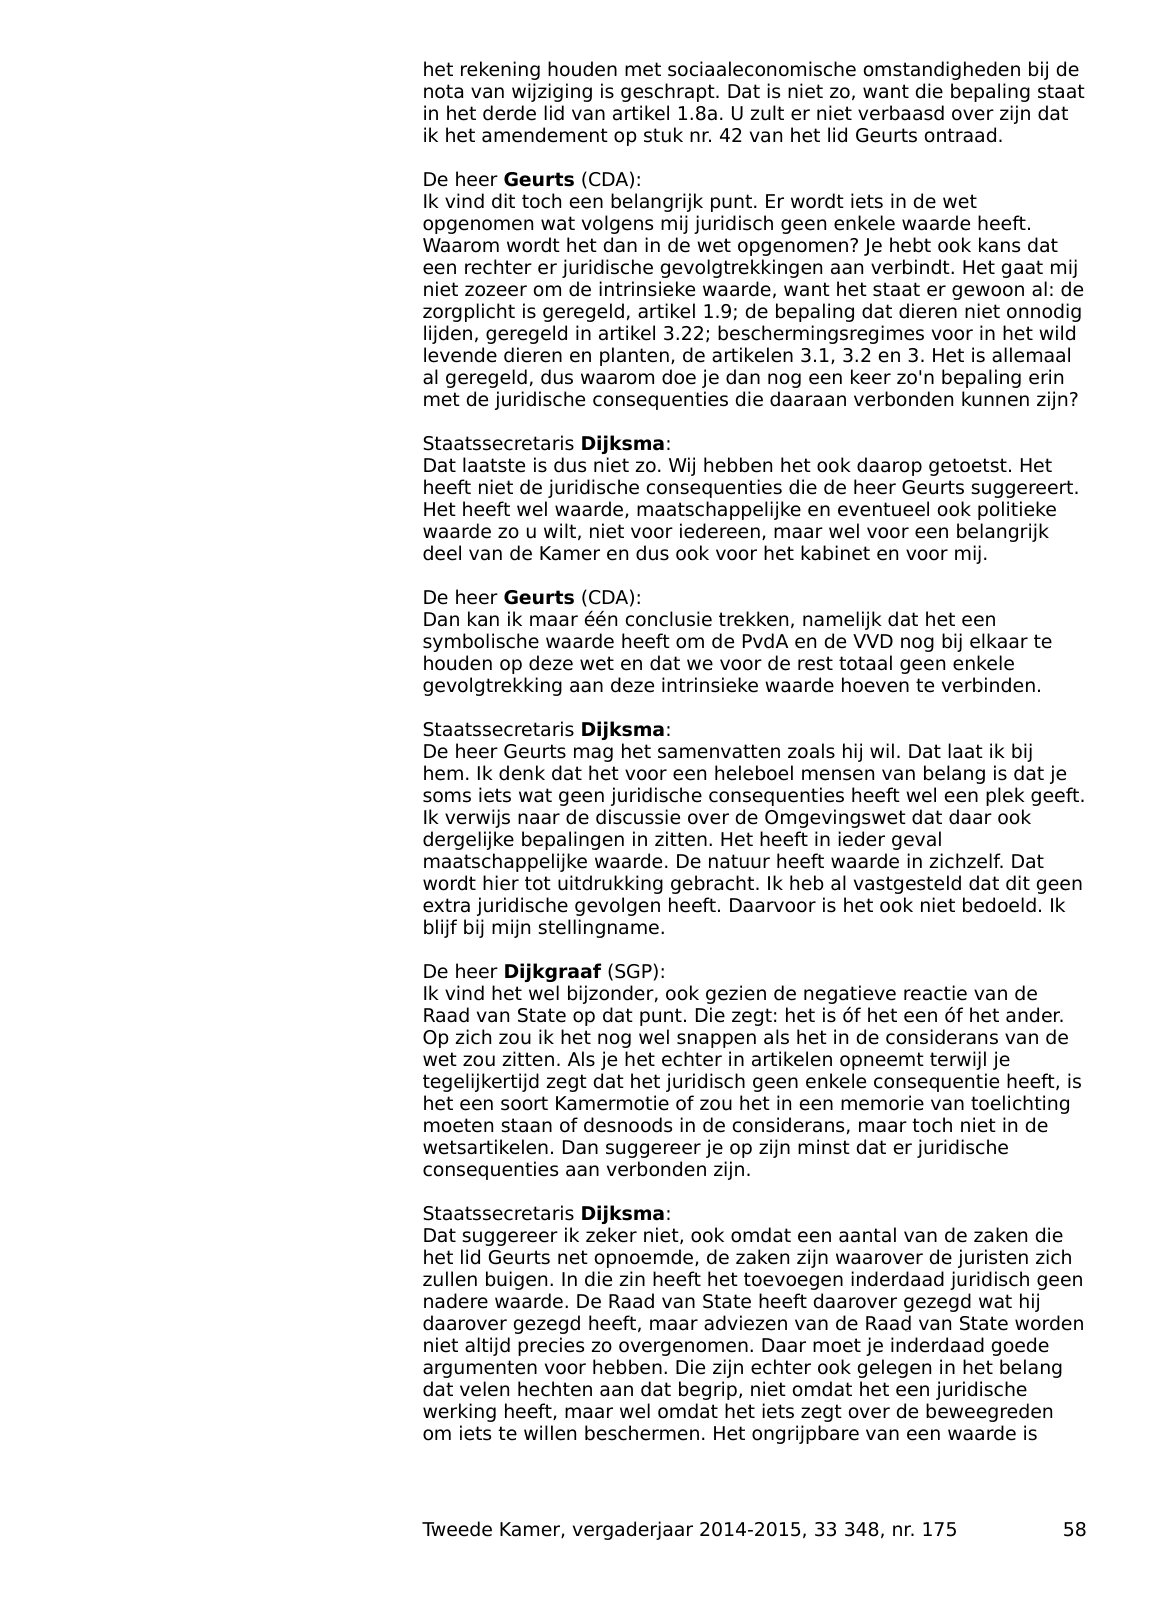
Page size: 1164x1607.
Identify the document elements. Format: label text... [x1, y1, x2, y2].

text Dat suggereer ik zeker niet, ook omdat een aantal van de zaken die het lid Geurts net opnoemde, de zaken zijn waarover de juristen zich zullen buigen. In die zin heeft het toevoegen inderdaad juridisch geen nadere waarde. De Raad van State heeft daarover gezegd wat hij daarover gezegd heeft, maar adviezen van de Raad van State worden niet altijd precies zo overgenomen. Daar moet je inderdaad goede argumenten voor hebben. Die zijn echter ook gelegen in het belang dat velen hechten aan dat begrip, niet omdat het een juridische werking heeft, maar wel omdat het iets zegt over de beweegreden om iets te willen beschermen. Het ongrijpbare van een waarde is [422, 1225, 1087, 1445]
text De heer Geurts (CDA): [422, 169, 1087, 191]
text Ik vind dit toch een belangrijk punt. Er wordt iets in de wet opgenomen wat volgens mij juridisch geen enkele waarde heeft. Waarom wordt het dan in de wet opgenomen? Je hebt ook kans dat een rechter er juridische gevolgtrekkingen aan verbindt. Het gaat mij niet zozeer om de intrinsieke waarde, want het staat er gewoon al: de zorgplicht is geregeld, artikel 1.9; de bepaling dat dieren niet onnodig lijden, geregeld in artikel 3.22; beschermingsregimes voor in het wild levende dieren en planten, de artikelen 3.1, 3.2 en 3. Het is allemaal al geregeld, dus waarom doe je dan nog een keer zo'n bepaling erin met de juridische consequenties die daaraan verbonden kunnen zijn? [422, 191, 1087, 411]
text Staatssecretaris Dijksma: [422, 719, 1087, 741]
text Ik vind het wel bijzonder, ook gezien de negatieve reactie van de Raad van State op dat punt. Die zegt: het is óf het een óf het ander. Op zich zou ik het nog wel snappen als het in de considerans van de wet zou zitten. Als je het echter in artikelen opneemt terwijl je tegelijkertijd zegt dat het juridisch geen enkele consequentie heeft, is het een soort Kamermotie of zou het in een memorie van toelichting moeten staan of desnoods in de considerans, maar toch niet in de wetsartikelen. Dan suggereer je op zijn minst dat er juridische consequenties aan verbonden zijn. [422, 983, 1087, 1181]
text Dan kan ik maar één conclusie trekken, namelijk dat het een symbolische waarde heeft om de PvdA en de VVD nog bij elkaar te houden op deze wet en dat we voor de rest totaal geen enkele gevolgtrekking aan deze intrinsieke waarde hoeven te verbinden. [422, 609, 1087, 697]
text De heer Dijkgraaf (SGP): [422, 961, 1087, 983]
text Dat laatste is dus niet zo. Wij hebben het ook daarop getoetst. Het heeft niet de juridische consequenties die de heer Geurts suggereert. Het heeft wel waarde, maatschappelijke en eventueel ook politieke waarde zo u wilt, niet voor iedereen, maar wel voor een belangrijk deel van de Kamer en dus ook voor het kabinet en voor mij. [422, 455, 1087, 565]
text Staatssecretaris Dijksma: [422, 433, 1087, 455]
text De heer Geurts (CDA): [422, 587, 1087, 609]
text het rekening houden met sociaaleconomische omstandigheden bij de nota van wijziging is geschrapt. Dat is niet zo, want die bepaling staat in het derde lid van artikel 1.8a. U zult er niet verbaasd over zijn dat ik het amendement op stuk nr. 42 van het lid Geurts ontraad. [422, 59, 1087, 147]
text De heer Geurts mag het samenvatten zoals hij wil. Dat laat ik bij hem. Ik denk dat het voor een heleboel mensen van belang is dat je soms iets wat geen juridische consequenties heeft wel een plek geeft. Ik verwijs naar de discussie over de Omgevingswet dat daar ook dergelijke bepalingen in zitten. Het heeft in ieder geval maatschappelijke waarde. De natuur heeft waarde in zichzelf. Dat wordt hier tot uitdrukking gebracht. Ik heb al vastgesteld dat dit geen extra juridische gevolgen heeft. Daarvoor is het ook niet bedoeld. Ik blijf bij mijn stellingname. [422, 741, 1087, 939]
text Staatssecretaris Dijksma: [422, 1203, 1087, 1225]
